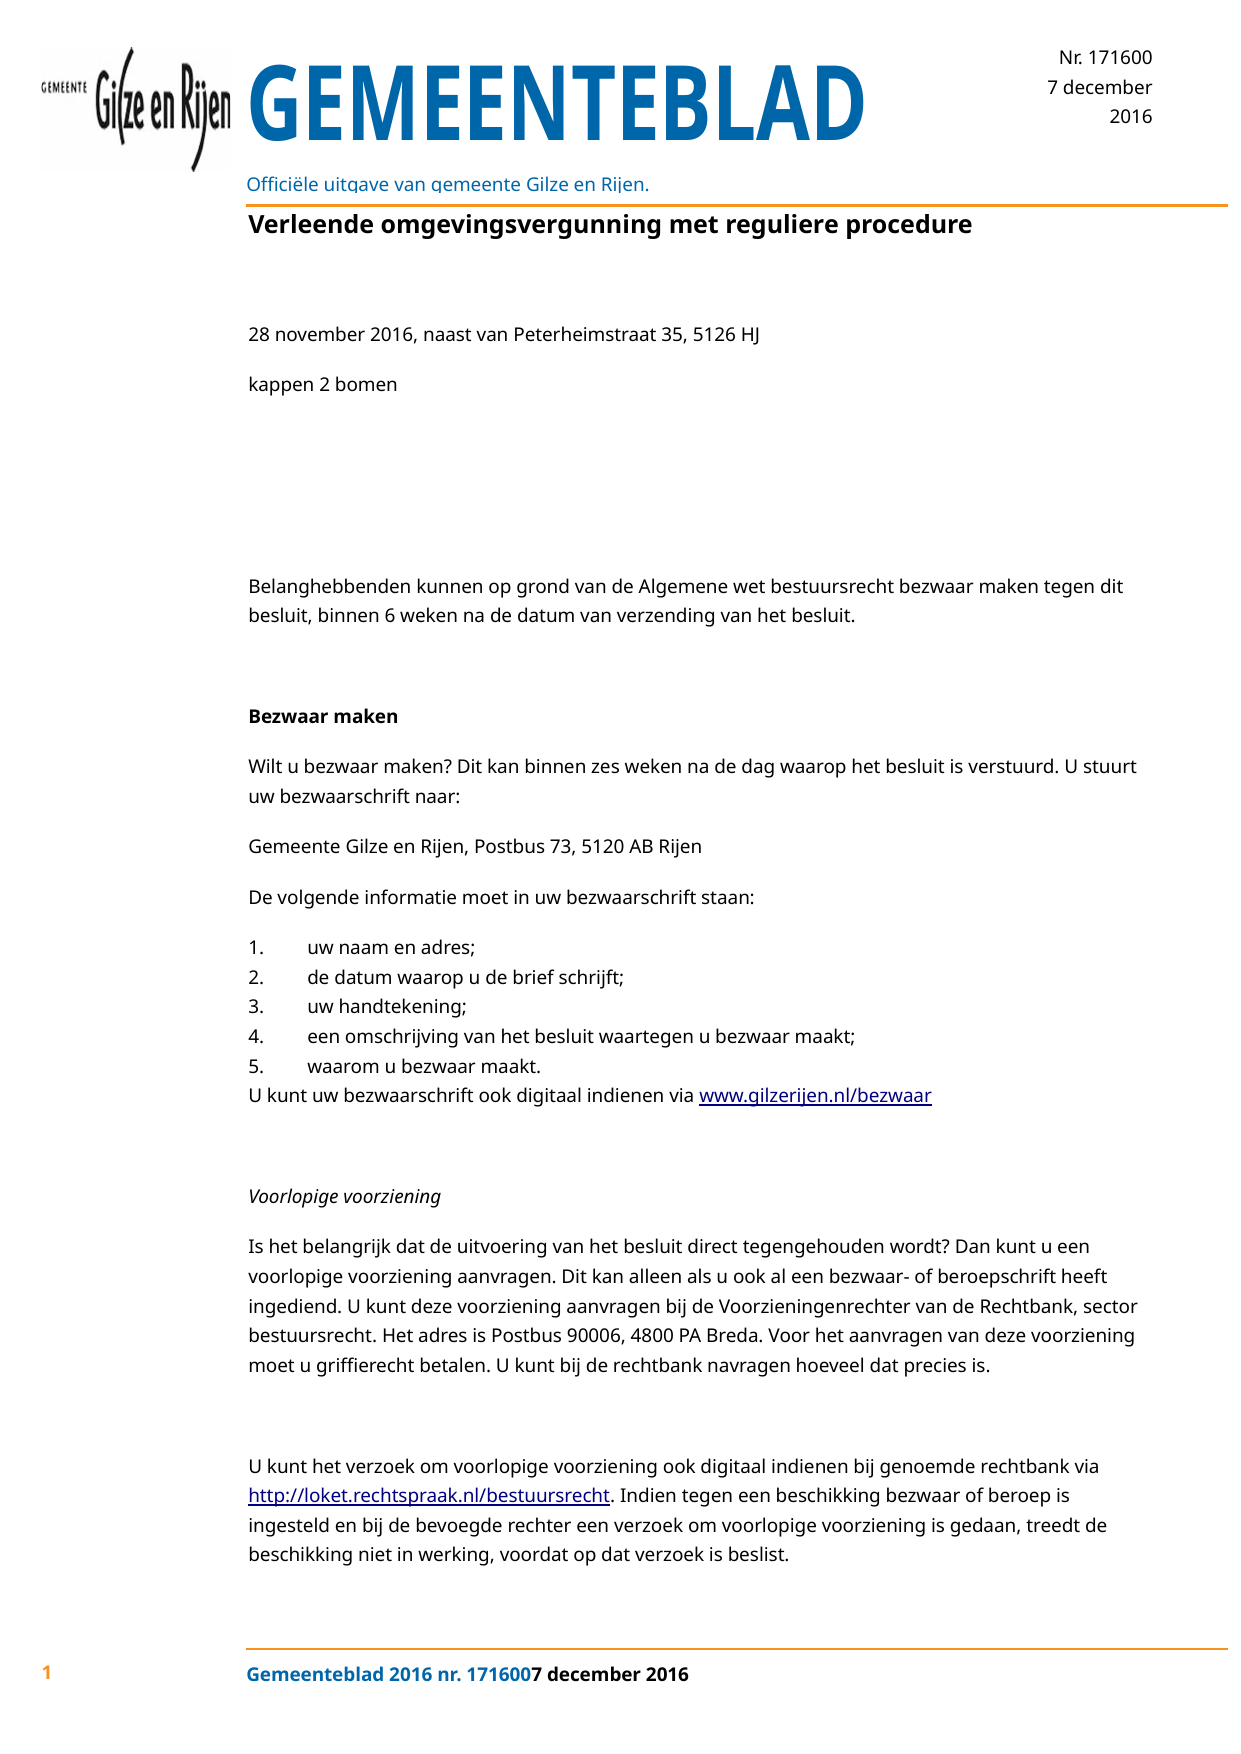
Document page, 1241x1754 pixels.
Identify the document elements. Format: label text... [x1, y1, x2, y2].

text Belanghebbenden kunnen op grond van de Algemene wet bestuursrecht bezwaar maken tegen dit besluit, binnen 6 weken na de datum van verzending van het besluit. [248, 573, 1152, 628]
list uw naam en adres; [248, 934, 1152, 960]
text Is het belangrijk dat de uitvoering van het besluit direct tegengehouden wordt? Dan kunt u een voorlopige voorziening aanvragen. Dit kan alleen als u ook al een bezwaar- of beroepschrift heeft ingediend. U kunt deze voorziening aanvragen bij de Voorzieningenrechter van de Rechtbank, sector bestuursrecht. Het adres is Postbus 90006, 4800 PA Breda. Voor het aanvragen van deze voorziening moet u griffierecht betalen. U kunt bij de rechtbank navragen hoeveel dat precies is. [248, 1234, 1152, 1378]
text Wilt u bezwaar maken? Dit kan binnen zes weken na de dag waarop het besluit is verstuurd. U stuurt uw bezwaarschrift naar: [248, 754, 1152, 809]
picture [41, 47, 231, 172]
list uw handtekening; [248, 994, 1152, 1019]
text kappen 2 bomen [248, 371, 1152, 397]
text U kunt het verzoek om voorlopige voorziening ook digitaal indienen bij genoemde rechtbank via http://loket.rechtspraak.nl/bestuursrecht. Indien tegen een beschikking bezwaar of beroep is ingesteld en bij de bevoegde rechter een verzoek om voorlopige voorziening is gedaan, treedt de beschikking niet in werking, voordat op dat verzoek is beslist. [248, 1453, 1152, 1567]
list waarom u bezwaar maakt. [248, 1053, 1152, 1078]
text U kunt uw bezwaarschrift ook digitaal indienen via www.gilzerijen.nl/bezwaar [248, 1082, 1152, 1108]
text De volgende informatie moet in uw bezwaarschrift staan: [248, 884, 1152, 910]
text Gemeente Gilze en Rijen, Postbus 73, 5120 AB Rijen [248, 834, 1152, 859]
text Voorlopige voorziening [248, 1183, 1152, 1209]
list de datum waarop u de brief schrijft; [248, 964, 1152, 990]
list een omschrijving van het besluit waartegen u bezwaar maakt; [248, 1023, 1152, 1049]
text 28 november 2016, naast van Peterheimstraat 35, 5126 HJ [248, 321, 1152, 346]
text Bezwaar maken [248, 703, 1152, 729]
text Verleende omgevingsvergunning met reguliere procedure [248, 207, 1152, 241]
